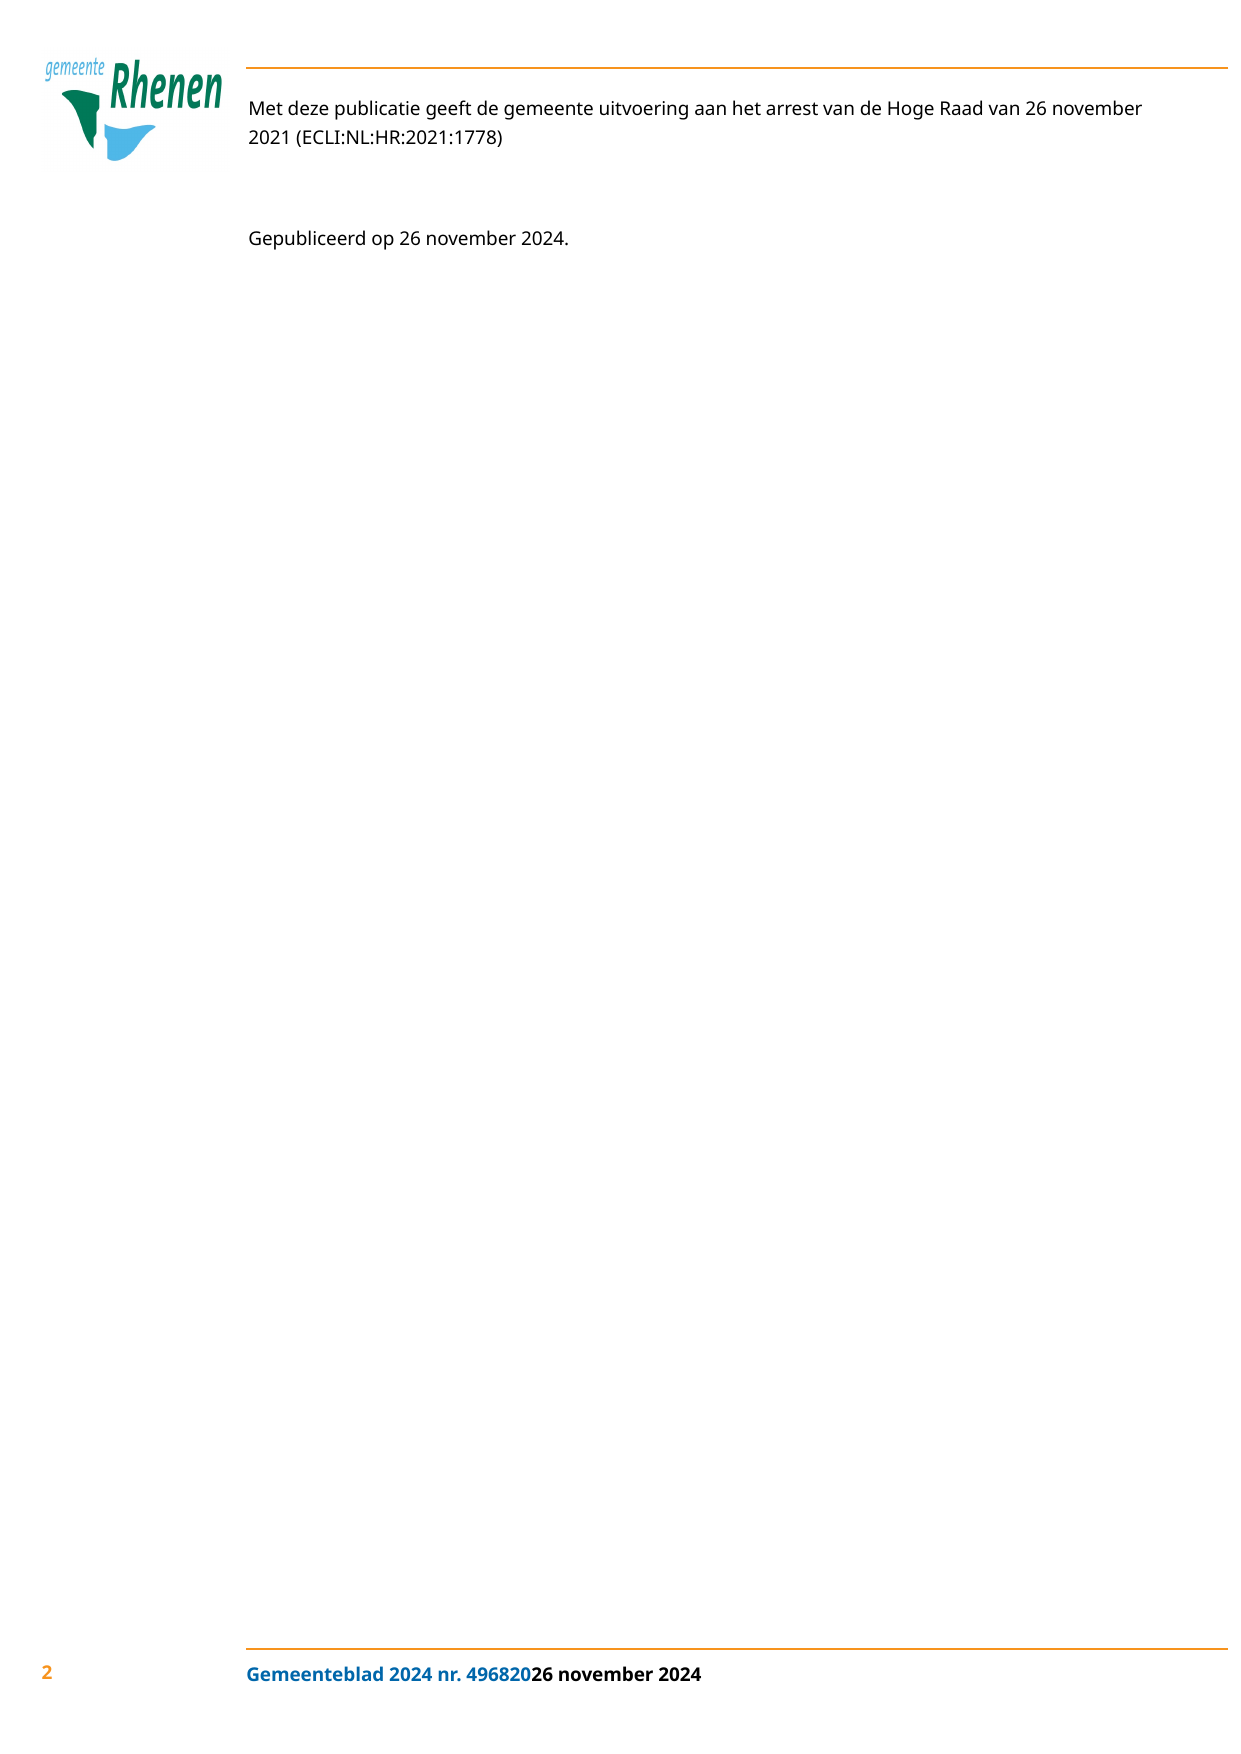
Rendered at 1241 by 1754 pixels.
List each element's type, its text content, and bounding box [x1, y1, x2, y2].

picture [41, 47, 231, 172]
text Met deze publicatie geeft de gemeente uitvoering aan het arrest van de Hoge Raad van 26 november 2021 (ECLI:NL:HR:2021:1778) [248, 95, 1152, 150]
text Gepubliceerd op 26 november 2024. [248, 225, 1152, 251]
